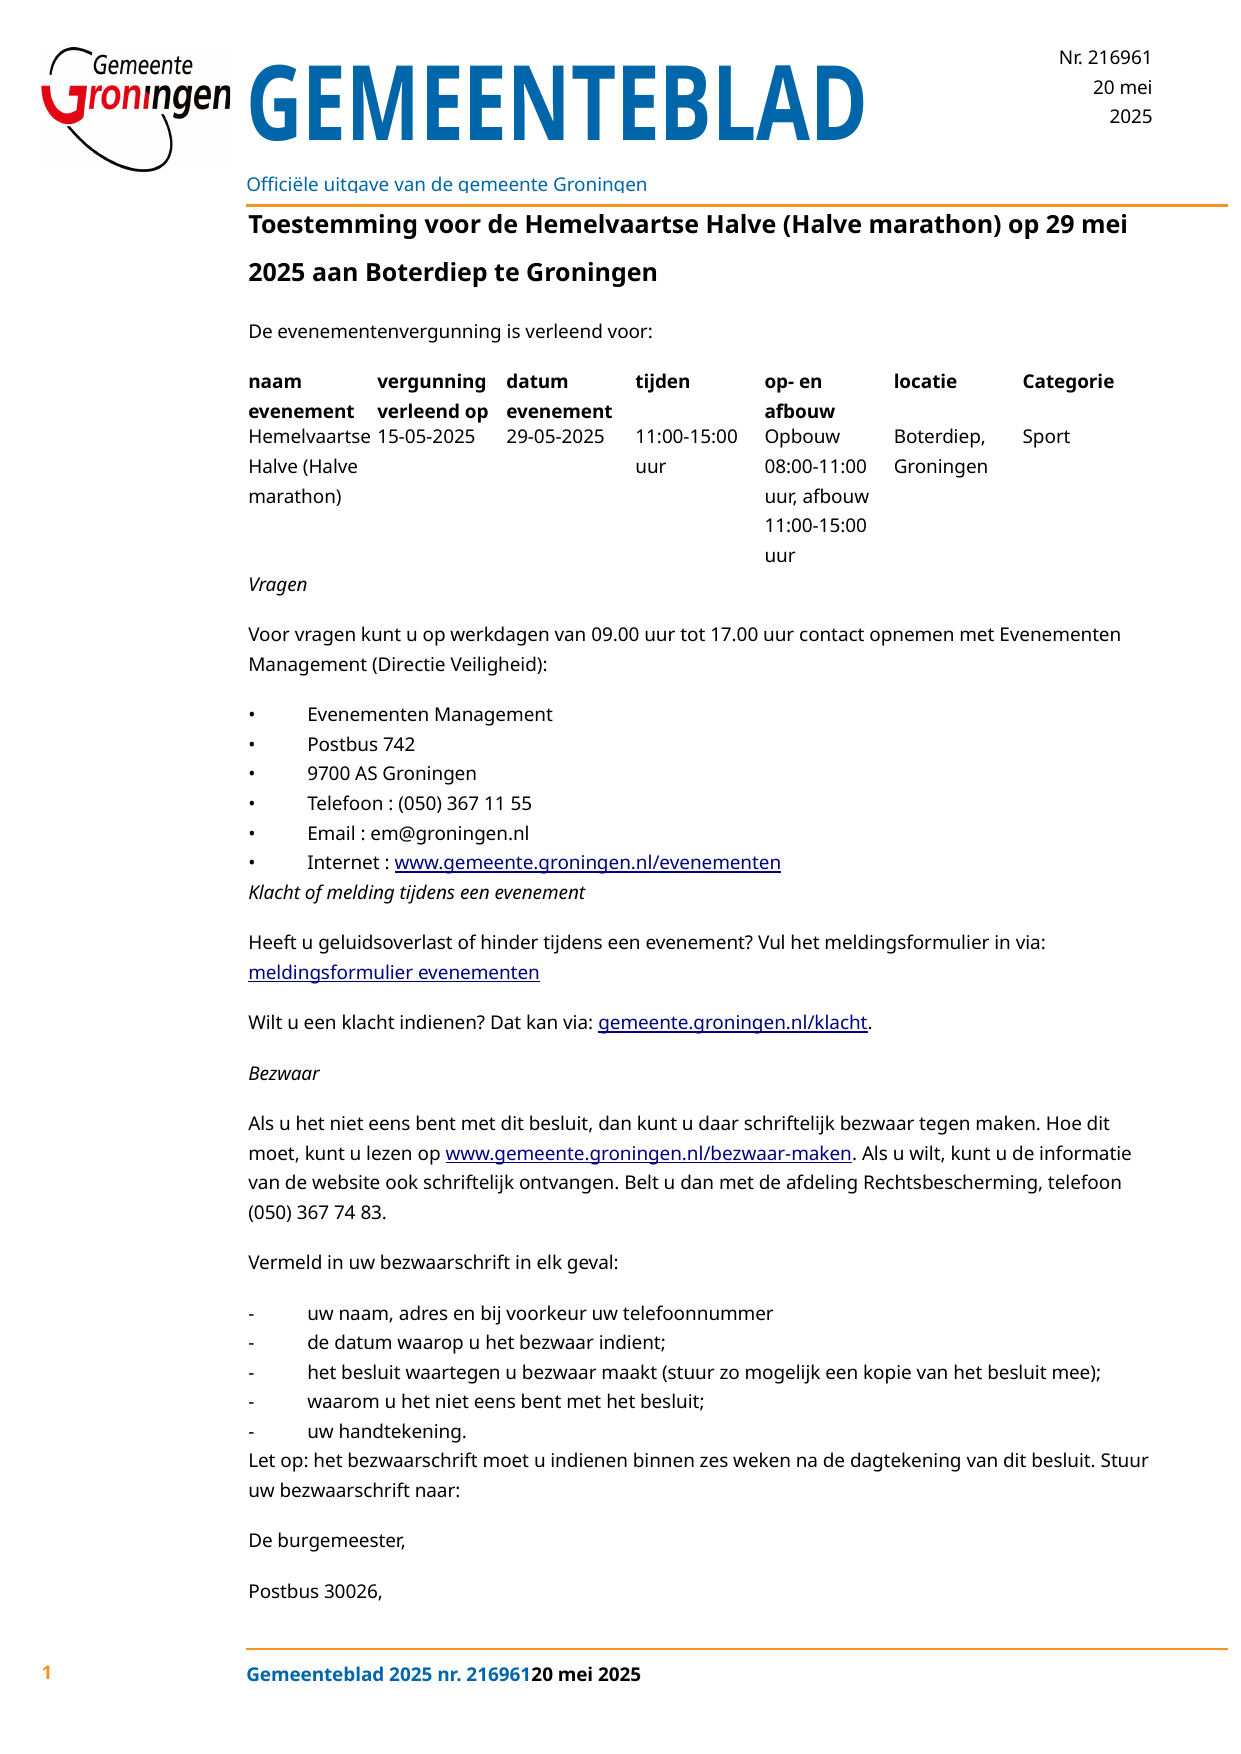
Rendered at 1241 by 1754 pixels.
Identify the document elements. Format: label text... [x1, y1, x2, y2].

table_cell 11:00-15:00 uur [635, 424, 764, 568]
list uw naam, adres en bij voorkeur uw telefoonnummer [248, 1300, 1152, 1326]
table_header Categorie [1023, 369, 1152, 424]
text Toestemming voor de Hemelvaartse Halve (Halve marathon) op 29 mei 2025 aan Boterdiep te Groningen [248, 207, 1152, 288]
list uw handtekening. [248, 1418, 1152, 1444]
table_cell 15-05-2025 [377, 424, 506, 568]
text Let op: het bezwaarschrift moet u indienen binnen zes weken na de dagtekening van dit besluit. Stuur uw bezwaarschrift naar: [248, 1448, 1152, 1503]
table_cell Sport [1023, 424, 1152, 568]
text Voor vragen kunt u op werkdagen van 09.00 uur tot 17.00 uur contact opnemen met Evenementen Management (Directie Veiligheid): [248, 621, 1152, 677]
text Postbus 30026, [248, 1578, 1152, 1604]
list 9700 AS Groningen [248, 761, 1152, 786]
text Bezwaar [248, 1060, 1152, 1086]
table_header vergunning verleend op [377, 369, 506, 424]
table_cell 29-05-2025 [506, 424, 635, 568]
text De burgemeester, [248, 1528, 1152, 1553]
table_header locatie [894, 369, 1022, 424]
list Postbus 742 [248, 731, 1152, 757]
list het besluit waartegen u bezwaar maakt (stuur zo mogelijk een kopie van het besluit mee); [248, 1359, 1152, 1385]
table_header datum evenement [506, 369, 635, 424]
text Heeft u geluidsoverlast of hinder tijdens een evenement? Vul het meldingsformulier in via: meldingsformulier evenementen [248, 929, 1152, 985]
list Telefoon : (050) 367 11 55 [248, 790, 1152, 816]
list waarom u het niet eens bent met het besluit; [248, 1388, 1152, 1414]
text Vermeld in uw bezwaarschrift in elk geval: [248, 1249, 1152, 1275]
table_header op- en afbouw [764, 369, 893, 424]
text Wilt u een klacht indienen? Dat kan via: gemeente.groningen.nl/klacht. [248, 1009, 1152, 1035]
picture [41, 47, 231, 172]
text Vragen [248, 571, 1152, 597]
table_header tijden [635, 369, 764, 424]
table_cell Hemelvaartse Halve (Halve marathon) [248, 424, 377, 568]
table_header naam evenement [248, 369, 377, 424]
list Internet : www.gemeente.groningen.nl/evenementen [248, 849, 1152, 875]
list de datum waarop u het bezwaar indient; [248, 1329, 1152, 1355]
text De evenementenvergunning is verleend voor: [248, 318, 1152, 344]
text Klacht of melding tijdens een evenement [248, 879, 1152, 905]
list Email : em@groningen.nl [248, 820, 1152, 846]
list Evenementen Management [248, 701, 1152, 727]
table_cell Opbouw 08:00-11:00 uur, afbouw 11:00-15:00 uur [764, 424, 893, 568]
text Als u het niet eens bent met dit besluit, dan kunt u daar schriftelijk bezwaar tegen maken. Hoe dit moet, kunt u lezen op www.gemeente.groningen.nl/bezwaar-maken. Als u wilt, kunt u de informatie van de website ook schriftelijk ontvangen. Belt u dan met de afdeling Rechtsbescherming, telefoon (050) 367 74 83. [248, 1110, 1152, 1225]
table_cell Boterdiep, Groningen [894, 424, 1022, 568]
